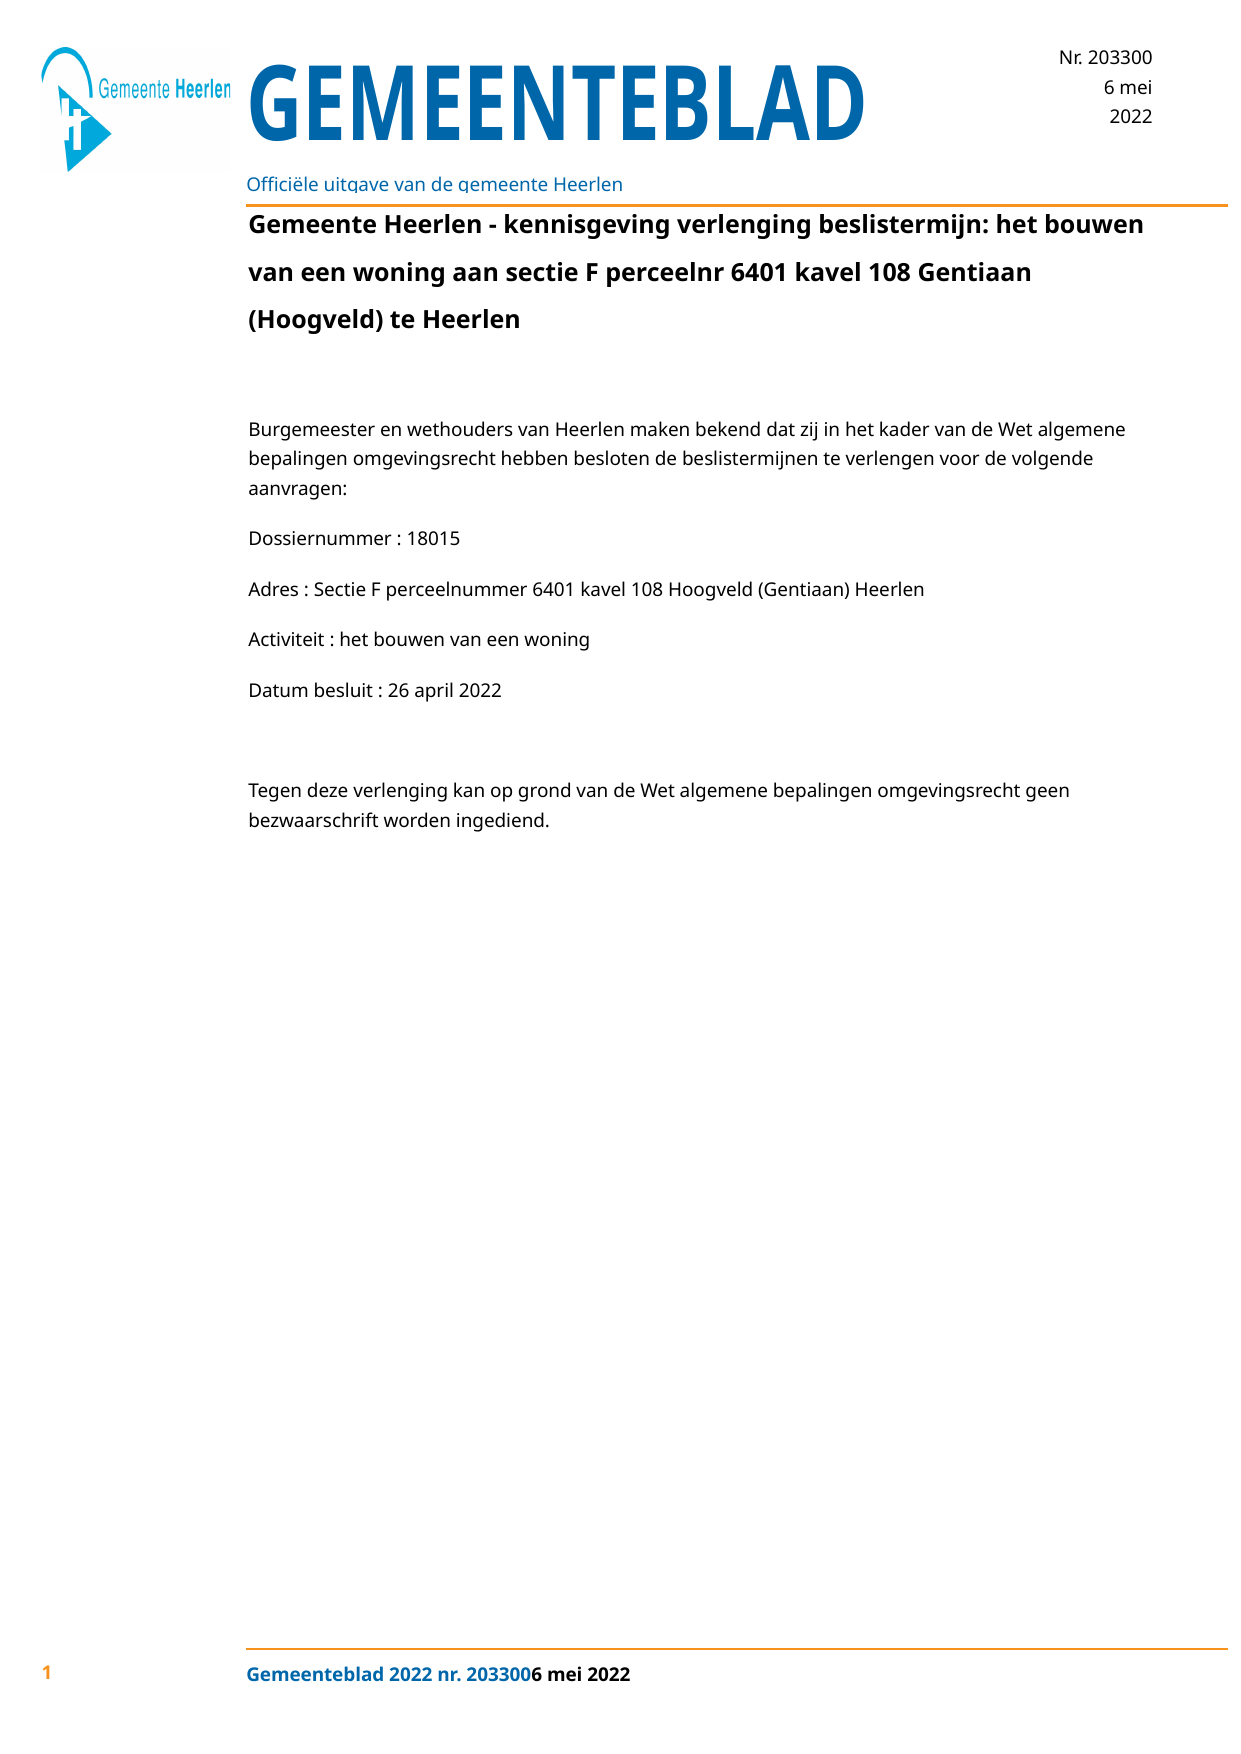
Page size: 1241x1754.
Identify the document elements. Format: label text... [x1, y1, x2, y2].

picture [41, 47, 231, 172]
text Burgemeester en wethouders van Heerlen maken bekend dat zij in het kader van de Wet algemene bepalingen omgevingsrecht hebben besloten de beslistermijnen te verlengen voor de volgende aanvragen: [248, 416, 1152, 501]
text Activiteit : het bouwen van een woning [248, 626, 1152, 652]
text Gemeente Heerlen - kennisgeving verlenging beslistermijn: het bouwen van een woning aan sectie F perceelnr 6401 kavel 108 Gentiaan (Hoogveld) te Heerlen [248, 207, 1152, 336]
text Tegen deze verlenging kan op grond van de Wet algemene bepalingen omgevingsrecht geen bezwaarschrift worden ingediend. [248, 778, 1152, 833]
text Adres : Sectie F perceelnummer 6401 kavel 108 Hoogveld (Gentiaan) Heerlen [248, 576, 1152, 602]
text Datum besluit : 26 april 2022 [248, 677, 1152, 702]
picture [41, 47, 59, 70]
text Dossiernummer : 18015 [248, 526, 1152, 551]
